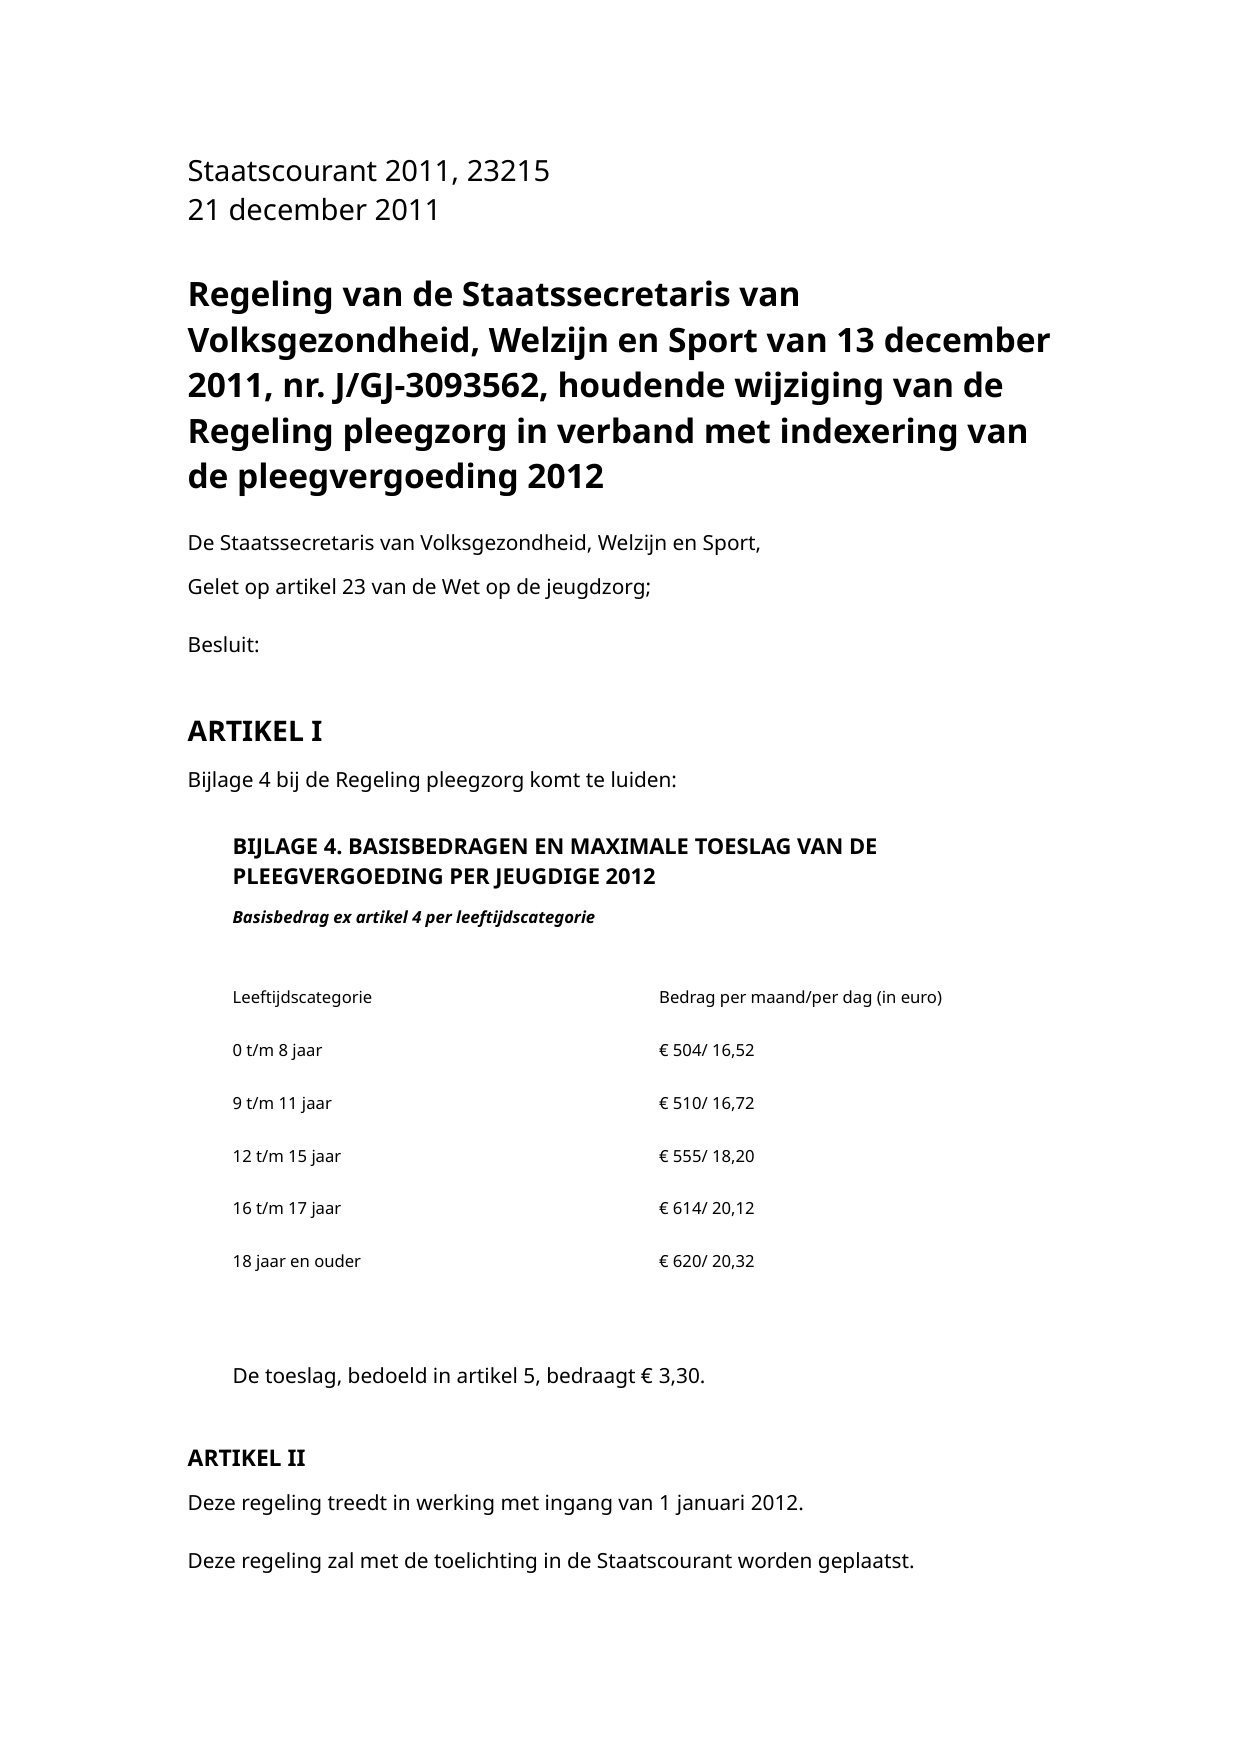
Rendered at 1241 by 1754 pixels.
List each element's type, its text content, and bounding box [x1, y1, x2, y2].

table_cell 18 jaar en ouder [233, 1250, 659, 1302]
table_cell 16 t/m 17 jaar [233, 1197, 659, 1249]
table_cell 9 t/m 11 jaar [233, 1091, 659, 1144]
table_cell € 620/ 20,32 [659, 1250, 1053, 1302]
table_header Leeftijdscategorie [233, 986, 659, 1039]
table_cell € 504/ 16,52 [659, 1039, 1053, 1091]
table_header Bedrag per maand/per dag (in euro) [659, 986, 1053, 1039]
table_cell € 555/ 18,20 [659, 1144, 1053, 1197]
text Deze regeling treedt in werking met ingang van 1 januari 2012. [187, 1488, 1053, 1516]
table_cell 12 t/m 15 jaar [233, 1144, 659, 1197]
table_cell 0 t/m 8 jaar [233, 1039, 659, 1091]
subtitle ARTIKEL I [187, 711, 1053, 750]
text De Staatssecretaris van Volksgezondheid, Welzijn en Sport, [187, 528, 1053, 557]
text Basisbedrag ex artikel 4 per leeftijdscategorie [232, 905, 1053, 928]
text Deze regeling zal met de toelichting in de Staatscourant worden geplaatst. [187, 1546, 1053, 1575]
table_cell € 510/ 16,72 [659, 1091, 1053, 1144]
table_cell € 614/ 20,12 [659, 1197, 1053, 1249]
subtitle Regeling van de Staatssecretaris van Volksgezondheid, Welzijn en Sport van 13 december 2011, nr. J/GJ-3093562, houdende wijziging van de Regeling pleegzorg in verband met indexering van de pleegvergoeding 2012 [187, 271, 1053, 498]
text Bijlage 4 bij de Regeling pleegzorg komt te luiden: [187, 765, 1053, 793]
subtitle BIJLAGE 4. BASISBEDRAGEN EN MAXIMALE TOESLAG VAN DE PLEEGVERGOEDING PER JEUGDIGE 2012 [232, 831, 1053, 890]
text Staatscourant 2011, 23215 [187, 150, 1053, 190]
text 21 december 2011 [187, 190, 1053, 229]
text De toeslag, bedoeld in artikel 5, bedraagt € 3,30. [232, 1361, 1053, 1389]
text Gelet op artikel 23 van de Wet op de jeugdzorg; [187, 572, 1053, 600]
text Besluit: [187, 630, 1053, 659]
subtitle ARTIKEL II [187, 1442, 1053, 1473]
